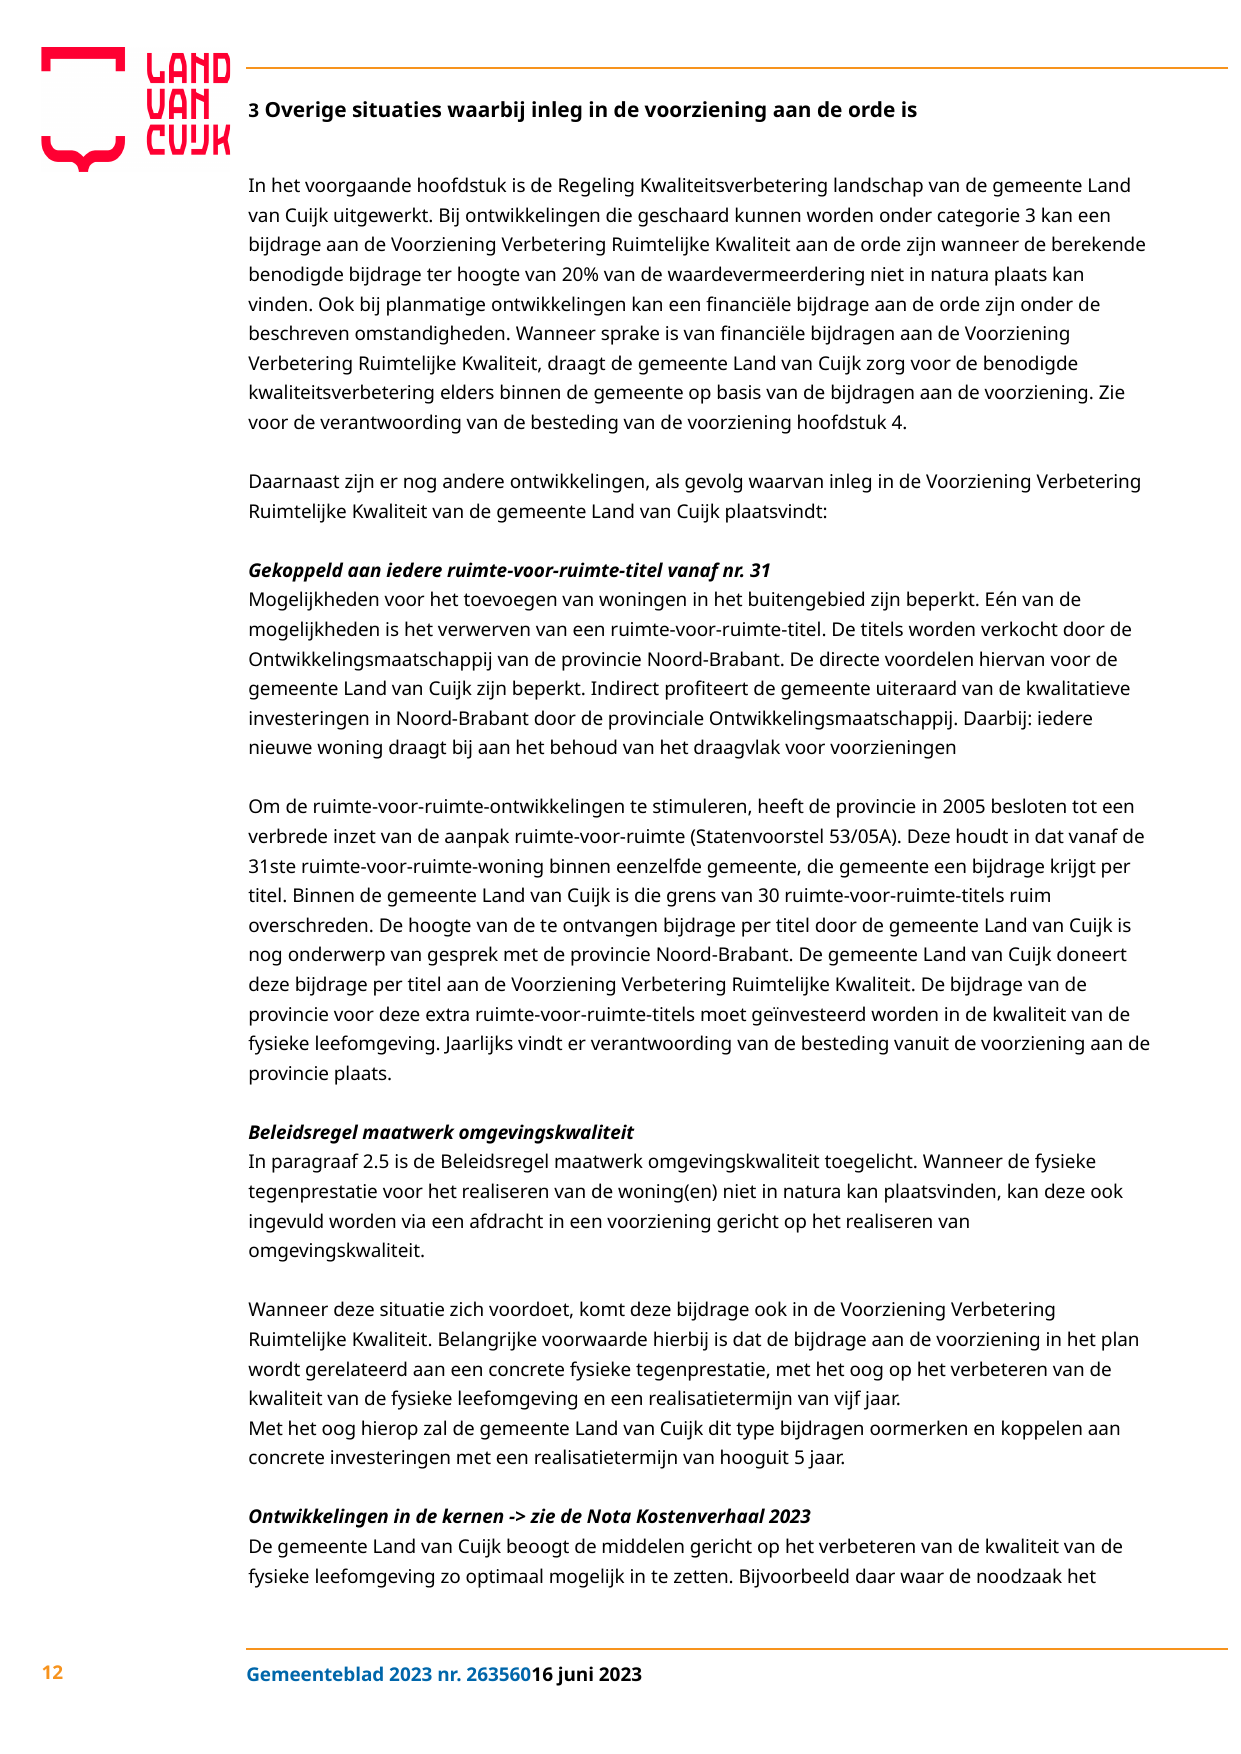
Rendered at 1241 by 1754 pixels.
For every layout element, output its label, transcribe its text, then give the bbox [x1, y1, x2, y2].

text In het voorgaande hoofdstuk is de Regeling Kwaliteitsverbetering landschap van de gemeente Land van Cuijk uitgewerkt. Bij ontwikkelingen die geschaard kunnen worden onder categorie 3 kan een bijdrage aan de Voorziening Verbetering Ruimtelijke Kwaliteit aan de orde zijn wanneer de berekende benodigde bijdrage ter hoogte van 20% van de waardevermeerdering niet in natura plaats kan vinden. Ook bij planmatige ontwikkelingen kan een financiële bijdrage aan de orde zijn onder de beschreven omstandigheden. Wanneer sprake is van financiële bijdragen aan de Voorziening Verbetering Ruimtelijke Kwaliteit, draagt de gemeente Land van Cuijk zorg voor de benodigde kwaliteitsverbetering elders binnen de gemeente op basis van de bijdragen aan de voorziening. Zie voor de verantwoording van de besteding van de voorziening hoofdstuk 4. [248, 172, 1152, 435]
text Beleidsregel maatwerk omgevingskwaliteit [248, 1119, 1152, 1145]
text In paragraaf 2.5 is de Beleidsregel maatwerk omgevingskwaliteit toegelicht. Wanneer de fysieke tegenprestatie voor het realiseren van de woning(en) niet in natura kan plaatsvinden, kan deze ook ingevuld worden via een afdracht in een voorziening gericht op het realiseren van omgevingskwaliteit. [248, 1149, 1152, 1263]
text Om de ruimte-voor-ruimte-ontwikkelingen te stimuleren, heeft de provincie in 2005 besloten tot een verbrede inzet van de aanpak ruimte-voor-ruimte (Statenvoorstel 53/05A). Deze houdt in dat vanaf de 31ste ruimte-voor-ruimte-woning binnen eenzelfde gemeente, die gemeente een bijdrage krijgt per titel. Binnen de gemeente Land van Cuijk is die grens van 30 ruimte-voor-ruimte-titels ruim overschreden. De hoogte van de te ontvangen bijdrage per titel door de gemeente Land van Cuijk is nog onderwerp van gesprek met de provincie Noord-Brabant. De gemeente Land van Cuijk doneert deze bijdrage per titel aan de Voorziening Verbetering Ruimtelijke Kwaliteit. De bijdrage van de provincie voor deze extra ruimte-voor-ruimte-titels moet geïnvesteerd worden in de kwaliteit van de fysieke leefomgeving. Jaarlijks vindt er verantwoording van de besteding vanuit de voorziening aan de provincie plaats. [248, 794, 1152, 1086]
text 3 Overige situaties waarbij inleg in de voorziening aan de orde is [248, 95, 1152, 123]
text Gekoppeld aan iedere ruimte-voor-ruimte-titel vanaf nr. 31 [248, 557, 1152, 583]
text Met het oog hierop zal de gemeente Land van Cuijk dit type bijdragen oormerken en koppelen aan concrete investeringen met een realisatietermijn van hooguit 5 jaar. [248, 1415, 1152, 1470]
picture [41, 47, 231, 172]
text De gemeente Land van Cuijk beoogt de middelen gericht op het verbeteren van de kwaliteit van de fysieke leefomgeving zo optimaal mogelijk in te zetten. Bijvoorbeeld daar waar de noodzaak het [248, 1533, 1152, 1589]
text Mogelijkheden voor het toevoegen van woningen in het buitengebied zijn beperkt. Eén van de mogelijkheden is het verwerven van een ruimte-voor-ruimte-titel. De titels worden verkocht door de Ontwikkelingsmaatschappij van de provincie Noord-Brabant. De directe voordelen hiervan voor de gemeente Land van Cuijk zijn beperkt. Indirect profiteert de gemeente uiteraard van de kwalitatieve investeringen in Noord-Brabant door de provinciale Ontwikkelingsmaatschappij. Daarbij: iedere nieuwe woning draagt bij aan het behoud van het draagvlak voor voorzieningen [248, 587, 1152, 760]
text Daarnaast zijn er nog andere ontwikkelingen, als gevolg waarvan inleg in de Voorziening Verbetering Ruimtelijke Kwaliteit van de gemeente Land van Cuijk plaatsvindt: [248, 468, 1152, 524]
text Wanneer deze situatie zich voordoet, komt deze bijdrage ook in de Voorziening Verbetering Ruimtelijke Kwaliteit. Belangrijke voorwaarde hierbij is dat de bijdrage aan de voorziening in het plan wordt gerelateerd aan een concrete fysieke tegenprestatie, met het oog op het verbeteren van de kwaliteit van de fysieke leefomgeving en een realisatietermijn van vijf jaar. [248, 1297, 1152, 1411]
text Ontwikkelingen in de kernen -> zie de Nota Kostenverhaal 2023 [248, 1504, 1152, 1529]
